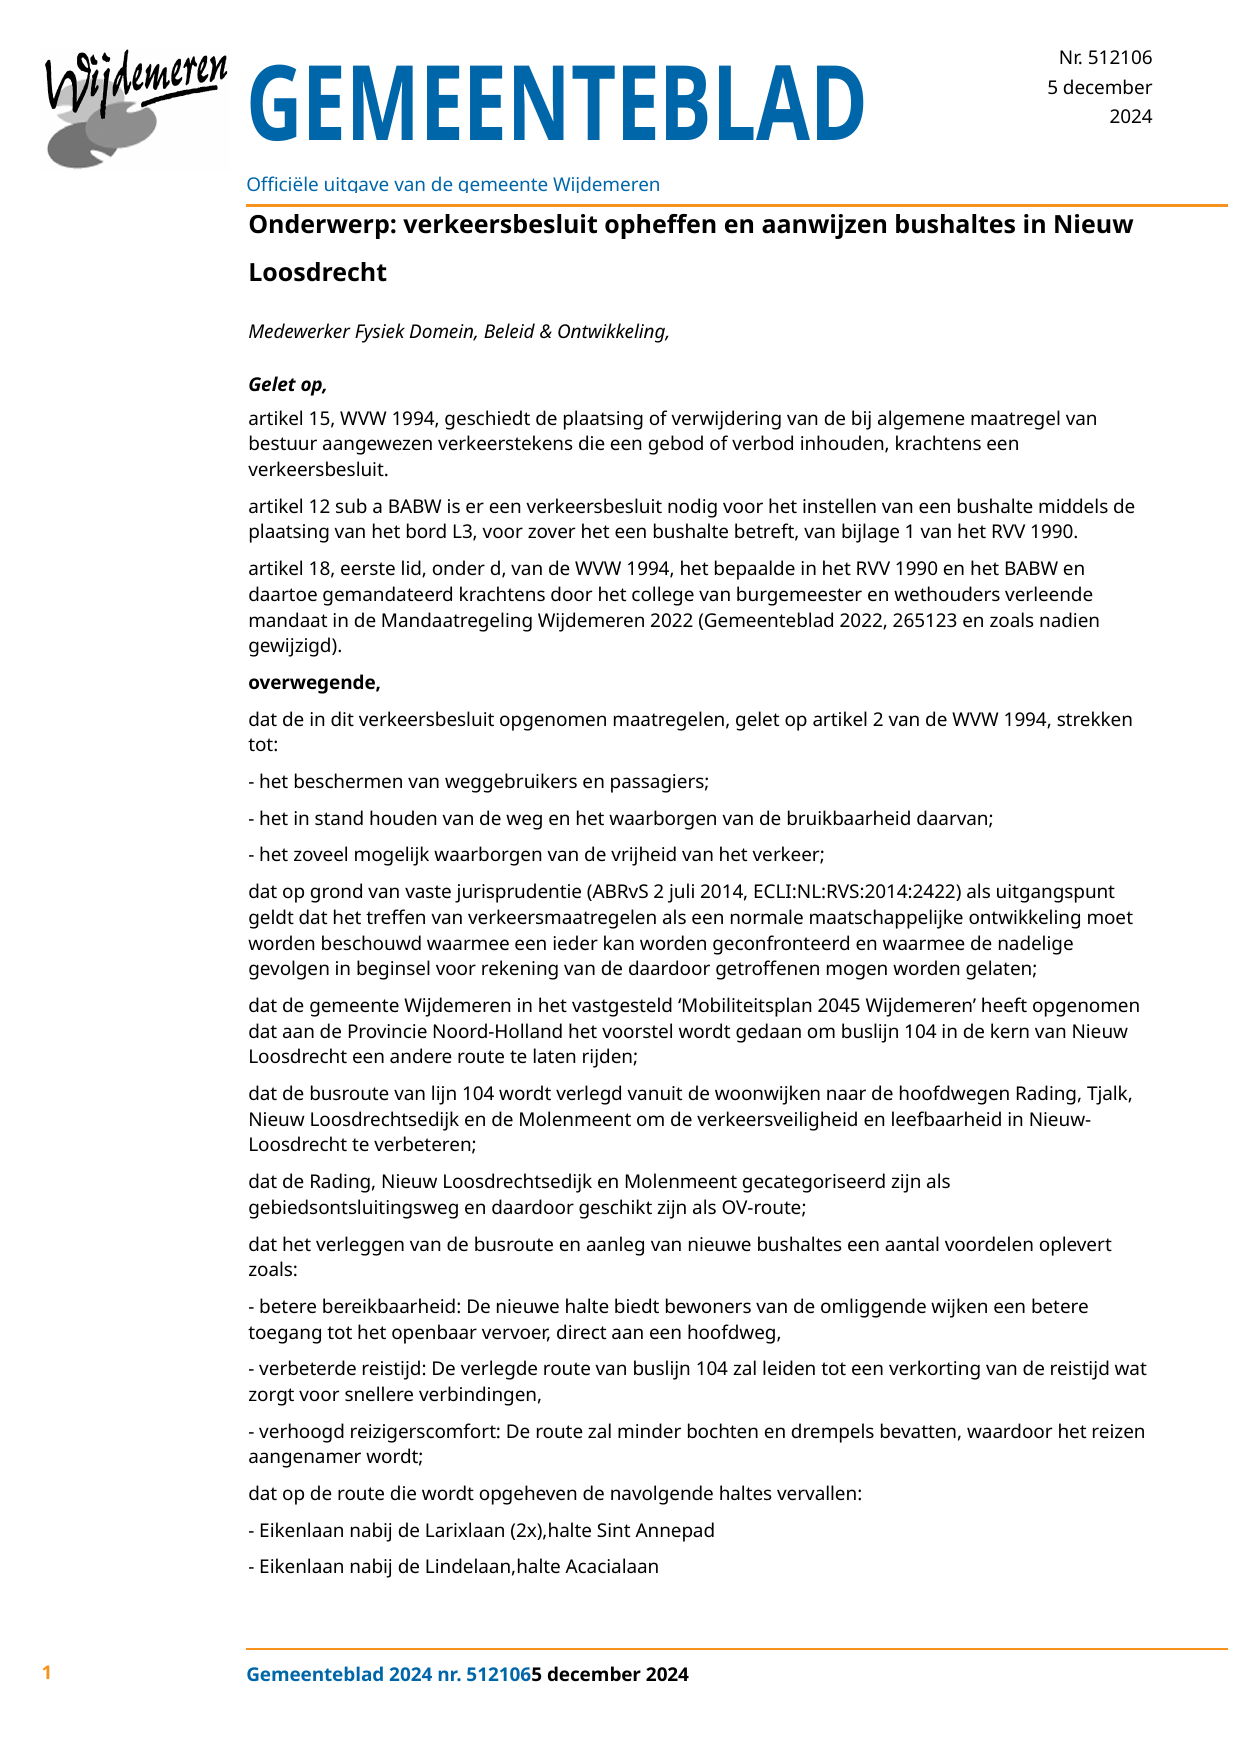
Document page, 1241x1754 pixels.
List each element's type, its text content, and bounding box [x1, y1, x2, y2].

text - het zoveel mogelijk waarborgen van de vrijheid van het verkeer; [248, 842, 1152, 867]
text - verhoogd reizigerscomfort: De route zal minder bochten en drempels bevatten, waardoor het reizen aangenamer wordt; [248, 1418, 1152, 1469]
text Onderwerp: verkeersbesluit opheffen en aanwijzen bushaltes in Nieuw Loosdrecht [248, 207, 1152, 288]
text dat het verleggen van de busroute en aanleg van nieuwe bushaltes een aantal voordelen oplevert zoals: [248, 1231, 1152, 1282]
picture [41, 47, 231, 172]
text - het beschermen van weggebruikers en passagiers; [248, 768, 1152, 794]
text Gelet op, [248, 371, 1152, 396]
text artikel 18, eerste lid, onder d, van de WVW 1994, het bepaalde in het RVV 1990 en het BABW en daartoe gemandateerd krachtens door het college van burgemeester en wethouders verleende mandaat in de Mandaatregeling Wijdemeren 2022 (Gemeenteblad 2022, 265123 en zoals nadien gewijzigd). [248, 555, 1152, 658]
text - Eikenlaan nabij de Larixlaan (2x),halte Sint Annepad [248, 1517, 1152, 1543]
text overwegende, [248, 669, 1152, 695]
text artikel 12 sub a BABW is er een verkeersbesluit nodig voor het instellen van een bushalte middels de plaatsing van het bord L3, voor zover het een bushalte betreft, van bijlage 1 van het RVV 1990. [248, 493, 1152, 544]
text Medewerker Fysiek Domein, Beleid & Ontwikkeling, [248, 318, 1152, 344]
text dat de in dit verkeersbesluit opgenomen maatregelen, gelet op artikel 2 van de WVW 1994, strekken tot: [248, 706, 1152, 757]
text - het in stand houden van de weg en het waarborgen van de bruikbaarheid daarvan; [248, 805, 1152, 831]
text artikel 15, WVW 1994, geschiedt de plaatsing of verwijdering van de bij algemene maatregel van bestuur aangewezen verkeerstekens die een gebod of verbod inhouden, krachtens een verkeersbesluit. [248, 405, 1152, 482]
text dat de Rading, Nieuw Loosdrechtsedijk en Molenmeent gecategoriseerd zijn als gebiedsontsluitingsweg en daardoor geschikt zijn als OV-route; [248, 1168, 1152, 1220]
text - Eikenlaan nabij de Lindelaan,halte Acacialaan [248, 1554, 1152, 1579]
text - betere bereikbaarheid: De nieuwe halte biedt bewoners van de omliggende wijken een betere toegang tot het openbaar vervoer, direct aan een hoofdweg, [248, 1293, 1152, 1344]
text dat op de route die wordt opgeheven de navolgende haltes vervallen: [248, 1480, 1152, 1506]
text dat de busroute van lijn 104 wordt verlegd vanuit de woonwijken naar de hoofdwegen Rading, Tjalk, Nieuw Loosdrechtsedijk en de Molenmeent om de verkeersveiligheid en leefbaarheid in Nieuw-Loosdrecht te verbeteren; [248, 1080, 1152, 1157]
text - verbeterde reistijd: De verlegde route van buslijn 104 zal leiden tot een verkorting van de reistijd wat zorgt voor snellere verbindingen, [248, 1356, 1152, 1407]
text dat de gemeente Wijdemeren in het vastgesteld ‘Mobiliteitsplan 2045 Wijdemeren’ heeft opgenomen dat aan de Provincie Noord-Holland het voorstel wordt gedaan om buslijn 104 in de kern van Nieuw Loosdrecht een andere route te laten rijden; [248, 992, 1152, 1069]
text dat op grond van vaste jurisprudentie (ABRvS 2 juli 2014, ECLI:NL:RVS:2014:2422) als uitgangspunt geldt dat het treffen van verkeersmaatregelen als een normale maatschappelijke ontwikkeling moet worden beschouwd waarmee een ieder kan worden geconfronteerd en waarmee de nadelige gevolgen in beginsel voor rekening van de daardoor getroffenen mogen worden gelaten; [248, 878, 1152, 981]
